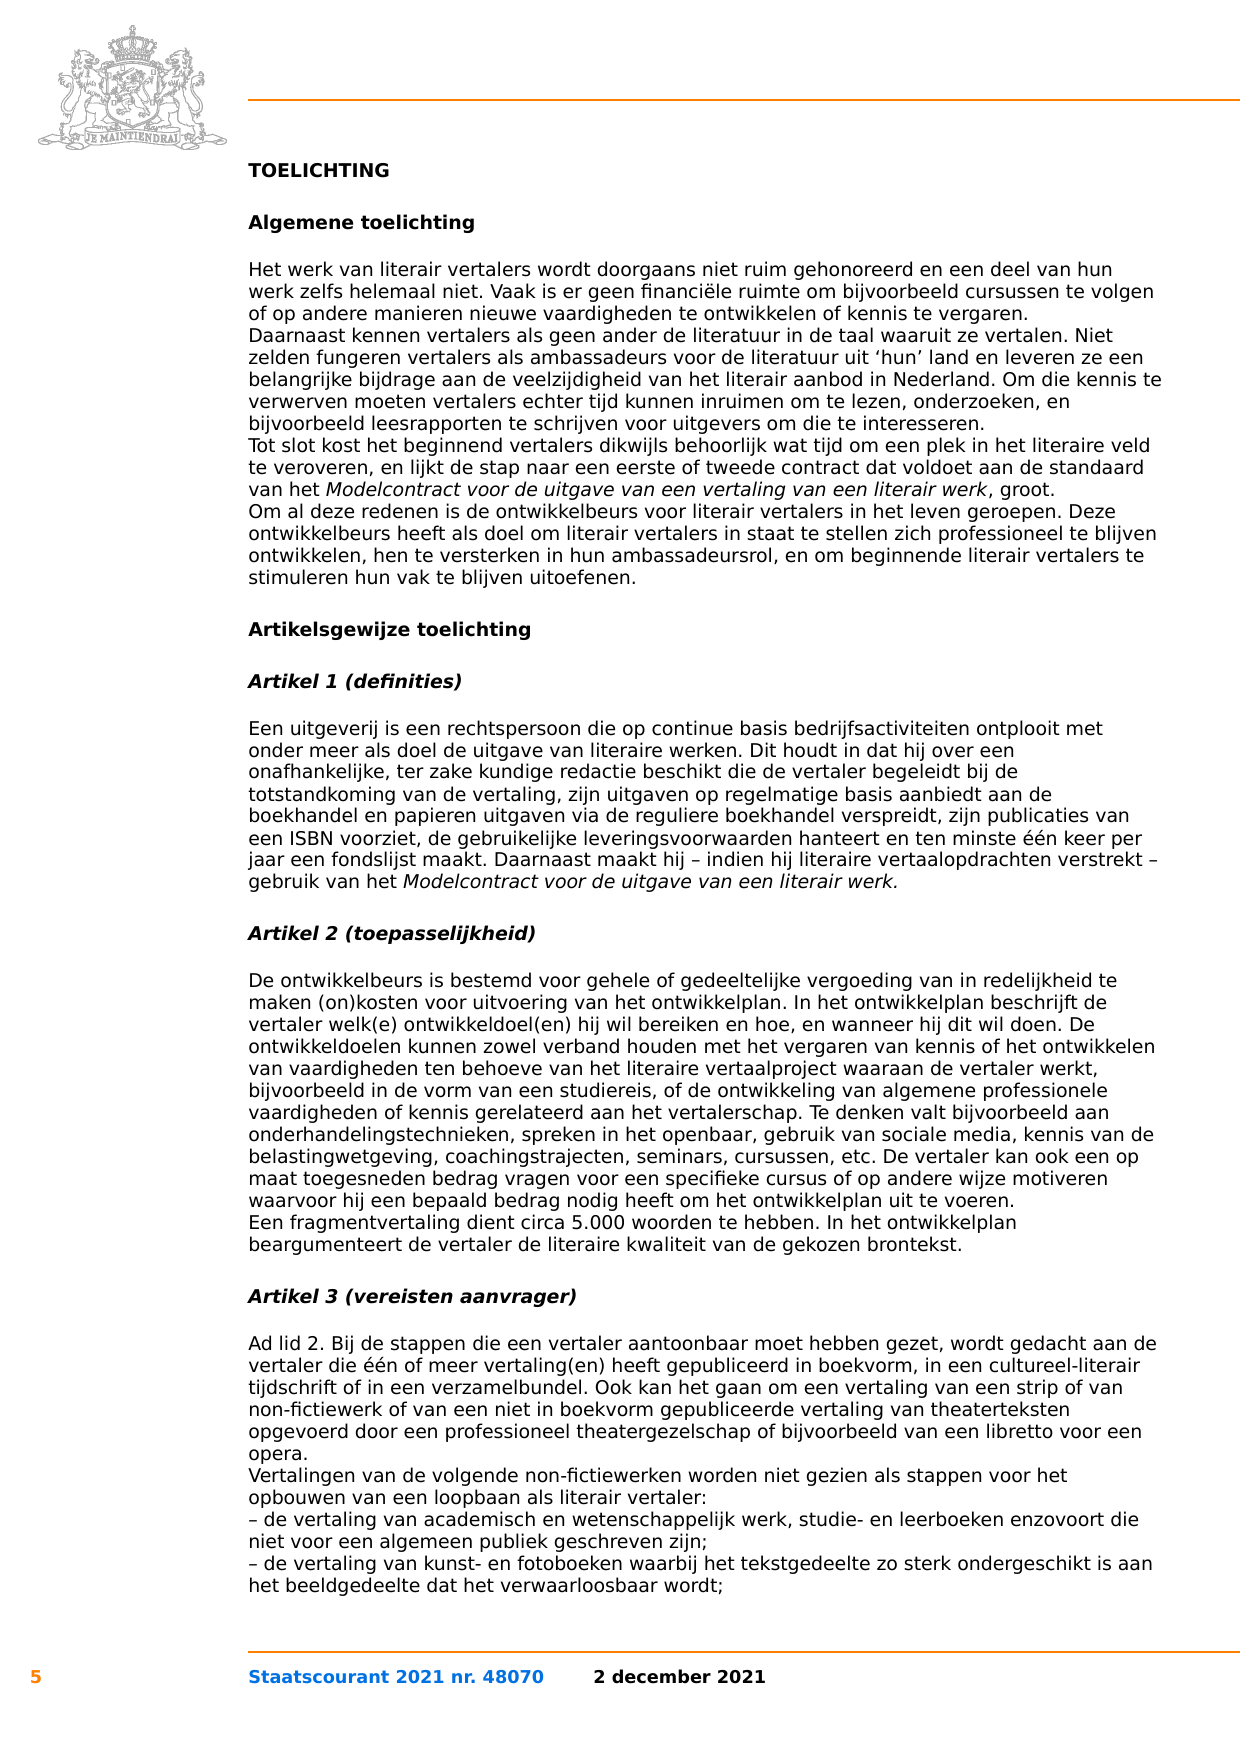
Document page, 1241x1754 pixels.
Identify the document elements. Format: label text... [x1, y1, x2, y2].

text Het werk van literair vertalers wordt doorgaans niet ruim gehonoreerd en een deel van hun werk zelfs helemaal niet. Vaak is er geen financiële ruimte om bijvoorbeeld cursussen te volgen of op andere manieren nieuwe vaardigheden te ontwikkelen of kennis te vergaren. [248, 259, 1163, 325]
text Tot slot kost het beginnend vertalers dikwijls behoorlijk wat tijd om een plek in het literaire veld te veroveren, en lijkt de stap naar een eerste of tweede contract dat voldoet aan de standaard van het Modelcontract voor de uitgave van een vertaling van een literair werk, groot. [248, 435, 1163, 501]
subtitle TOELICHTING [248, 160, 1163, 182]
picture [38, 25, 227, 150]
text Vertalingen van de volgende non-fictiewerken worden niet gezien als stappen voor het opbouwen van een loopbaan als literair vertaler: [248, 1465, 1163, 1509]
text Om al deze redenen is de ontwikkelbeurs voor literair vertalers in het leven geroepen. Deze ontwikkelbeurs heeft als doel om literair vertalers in staat te stellen zich professioneel te blijven ontwikkelen, hen te versterken in hun ambassadeursrol, en om beginnende literair vertalers te stimuleren hun vak te blijven uitoefenen. [248, 501, 1163, 588]
text – de vertaling van kunst- en fotoboeken waarbij het tekstgedeelte zo sterk ondergeschikt is aan het beeldgedeelte dat het verwaarloosbaar wordt; [248, 1553, 1163, 1597]
text Ad lid 2. Bij de stappen die een vertaler aantoonbaar moet hebben gezet, wordt gedacht aan de vertaler die één of meer vertaling(en) heeft gepubliceerd in boekvorm, in een cultureel-literair tijdschrift of in een verzamelbundel. Ook kan het gaan om een vertaling van een strip of van non-fictiewerk of van een niet in boekvorm gepubliceerde vertaling van theaterteksten opgevoerd door een professioneel theatergezelschap of bijvoorbeeld van een libretto voor een opera. [248, 1333, 1163, 1465]
subtitle Algemene toelichting [248, 212, 1163, 234]
subtitle Artikelsgewijze toelichting [248, 618, 1163, 641]
text De ontwikkelbeurs is bestemd voor gehele of gedeeltelijke vergoeding van in redelijkheid te maken (on)kosten voor uitvoering van het ontwikkelplan. In het ontwikkelplan beschrijft de vertaler welk(e) ontwikkeldoel(en) hij wil bereiken en hoe, en wanneer hij dit wil doen. De ontwikkeldoelen kunnen zowel verband houden met het vergaren van kennis of het ontwikkelen van vaardigheden ten behoeve van het literaire vertaalproject waaraan de vertaler werkt, bijvoorbeeld in de vorm van een studiereis, of de ontwikkeling van algemene professionele vaardigheden of kennis gerelateerd aan het vertalerschap. Te denken valt bijvoorbeeld aan onderhandelingstechnieken, spreken in het openbaar, gebruik van sociale media, kennis van de belastingwetgeving, coachingstrajecten, seminars, cursussen, etc. De vertaler kan ook een op maat toegesneden bedrag vragen voor een specifieke cursus of op andere wijze motiveren waarvoor hij een bepaald bedrag nodig heeft om het ontwikkelplan uit te voeren. [248, 970, 1163, 1212]
text Een uitgeverij is een rechtspersoon die op continue basis bedrijfsactiviteiten ontplooit met onder meer als doel de uitgave van literaire werken. Dit houdt in dat hij over een onafhankelijke, ter zake kundige redactie beschikt die de vertaler begeleidt bij de totstandkoming van de vertaling, zijn uitgaven op regelmatige basis aanbiedt aan de boekhandel en papieren uitgaven via de reguliere boekhandel verspreidt, zijn publicaties van een ISBN voorziet, de gebruikelijke leveringsvoorwaarden hanteert en ten minste één keer per jaar een fondslijst maakt. Daarnaast maakt hij – indien hij literaire vertaalopdrachten verstrekt – gebruik van het Modelcontract voor de uitgave van een literair werk. [248, 717, 1163, 893]
subtitle Artikel 3 (vereisten aanvrager) [248, 1286, 1163, 1308]
text Een fragmentvertaling dient circa 5.000 woorden te hebben. In het ontwikkelplan beargumenteert de vertaler de literaire kwaliteit van de gekozen brontekst. [248, 1212, 1163, 1256]
text Daarnaast kennen vertalers als geen ander de literatuur in de taal waaruit ze vertalen. Niet zelden fungeren vertalers als ambassadeurs voor de literatuur uit ‘hun’ land en leveren ze een belangrijke bijdrage aan de veelzijdigheid van het literair aanbod in Nederland. Om die kennis te verwerven moeten vertalers echter tijd kunnen inruimen om te lezen, onderzoeken, en bijvoorbeeld leesrapporten te schrijven voor uitgevers om die te interesseren. [248, 325, 1163, 435]
subtitle Artikel 2 (toepasselijkheid) [248, 923, 1163, 945]
subtitle Artikel 1 (definities) [248, 671, 1163, 692]
text – de vertaling van academisch en wetenschappelijk werk, studie- en leerboeken enzovoort die niet voor een algemeen publiek geschreven zijn; [248, 1509, 1163, 1553]
